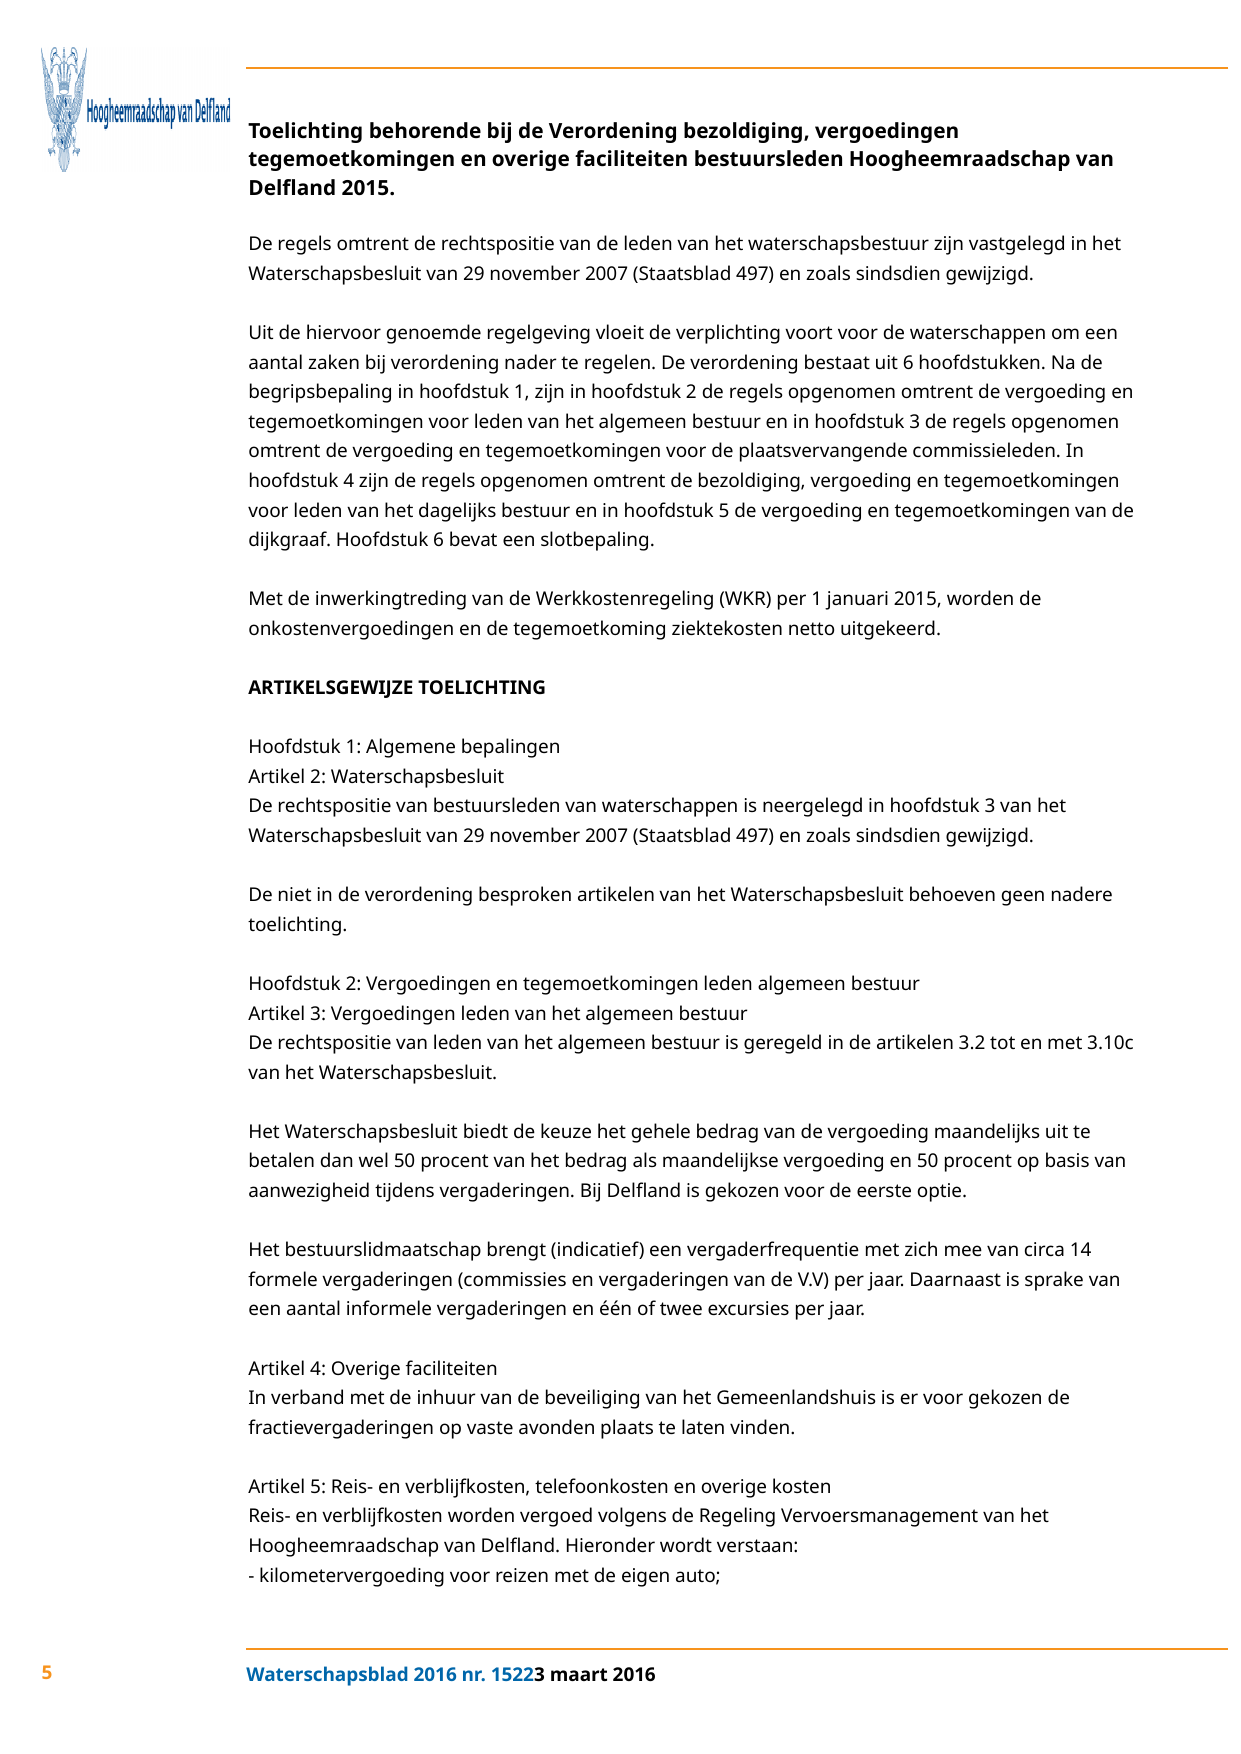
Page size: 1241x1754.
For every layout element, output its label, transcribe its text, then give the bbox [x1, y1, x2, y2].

text De rechtspositie van bestuursleden van waterschappen is neergelegd in hoofdstuk 3 van het Waterschapsbesluit van 29 november 2007 (Staatsblad 497) en zoals sindsdien gewijzigd. [248, 793, 1152, 848]
text Artikel 2: Waterschapsbesluit [248, 763, 1152, 789]
text Met de inwerkingtreding van de Werkkostenregeling (WKR) per 1 januari 2015, worden de onkostenvergoedingen en de tegemoetkoming ziektekosten netto uitgekeerd. [248, 586, 1152, 641]
text ARTIKELSGEWIJZE TOELICHTING [248, 674, 1152, 700]
text Artikel 5: Reis- en verblijfkosten, telefoonkosten en overige kosten [248, 1473, 1152, 1499]
text De regels omtrent de rechtspositie van de leden van het waterschapsbestuur zijn vastgelegd in het Waterschapsbesluit van 29 november 2007 (Staatsblad 497) en zoals sindsdien gewijzigd. [248, 231, 1152, 286]
picture [41, 47, 231, 172]
text Artikel 3: Vergoedingen leden van het algemeen bestuur [248, 1000, 1152, 1026]
text De rechtspositie van leden van het algemeen bestuur is geregeld in de artikelen 3.2 tot en met 3.10c van het Waterschapsbesluit. [248, 1029, 1152, 1085]
text Het Waterschapsbesluit biedt de keuze het gehele bedrag van de vergoeding maandelijks uit te betalen dan wel 50 procent van het bedrag als maandelijkse vergoeding en 50 procent op basis van aanwezigheid tijdens vergaderingen. Bij Delfland is gekozen voor de eerste optie. [248, 1118, 1152, 1203]
text Toelichting behorende bij de Verordening bezoldiging, vergoedingen tegemoetkomingen en overige faciliteiten bestuursleden Hoogheemraadschap van Delfland 2015. [248, 116, 1152, 201]
text Reis- en verblijfkosten worden vergoed volgens de Regeling Vervoersmanagement van het Hoogheemraadschap van Delfland. Hieronder wordt verstaan: [248, 1503, 1152, 1558]
text De niet in de verordening besproken artikelen van het Waterschapsbesluit behoeven geen nadere toelichting. [248, 881, 1152, 937]
text - kilometervergoeding voor reizen met de eigen auto; [248, 1562, 1152, 1588]
text Het bestuurslidmaatschap brengt (indicatief) een vergaderfrequentie met zich mee van circa 14 formele vergaderingen (commissies en vergaderingen van de V.V) per jaar. Daarnaast is sprake van een aantal informele vergaderingen en één of twee excursies per jaar. [248, 1236, 1152, 1321]
text Hoofdstuk 2: Vergoedingen en tegemoetkomingen leden algemeen bestuur [248, 970, 1152, 996]
text Artikel 4: Overige faciliteiten [248, 1355, 1152, 1381]
text Uit de hiervoor genoemde regelgeving vloeit de verplichting voort voor de waterschappen om een aantal zaken bij verordening nader te regelen. De verordening bestaat uit 6 hoofdstukken. Na de begripsbepaling in hoofdstuk 1, zijn in hoofdstuk 2 de regels opgenomen omtrent de vergoeding en tegemoetkomingen voor leden van het algemeen bestuur en in hoofdstuk 3 de regels opgenomen omtrent de vergoeding en tegemoetkomingen voor de plaatsvervangende commissieleden. In hoofdstuk 4 zijn de regels opgenomen omtrent de bezoldiging, vergoeding en tegemoetkomingen voor leden van het dagelijks bestuur en in hoofdstuk 5 de vergoeding en tegemoetkomingen van de dijkgraaf. Hoofdstuk 6 bevat een slotbepaling. [248, 319, 1152, 552]
text Hoofdstuk 1: Algemene bepalingen [248, 733, 1152, 759]
text In verband met de inhuur van de beveiliging van het Gemeenlandshuis is er voor gekozen de fractievergaderingen op vaste avonden plaats te laten vinden. [248, 1384, 1152, 1440]
